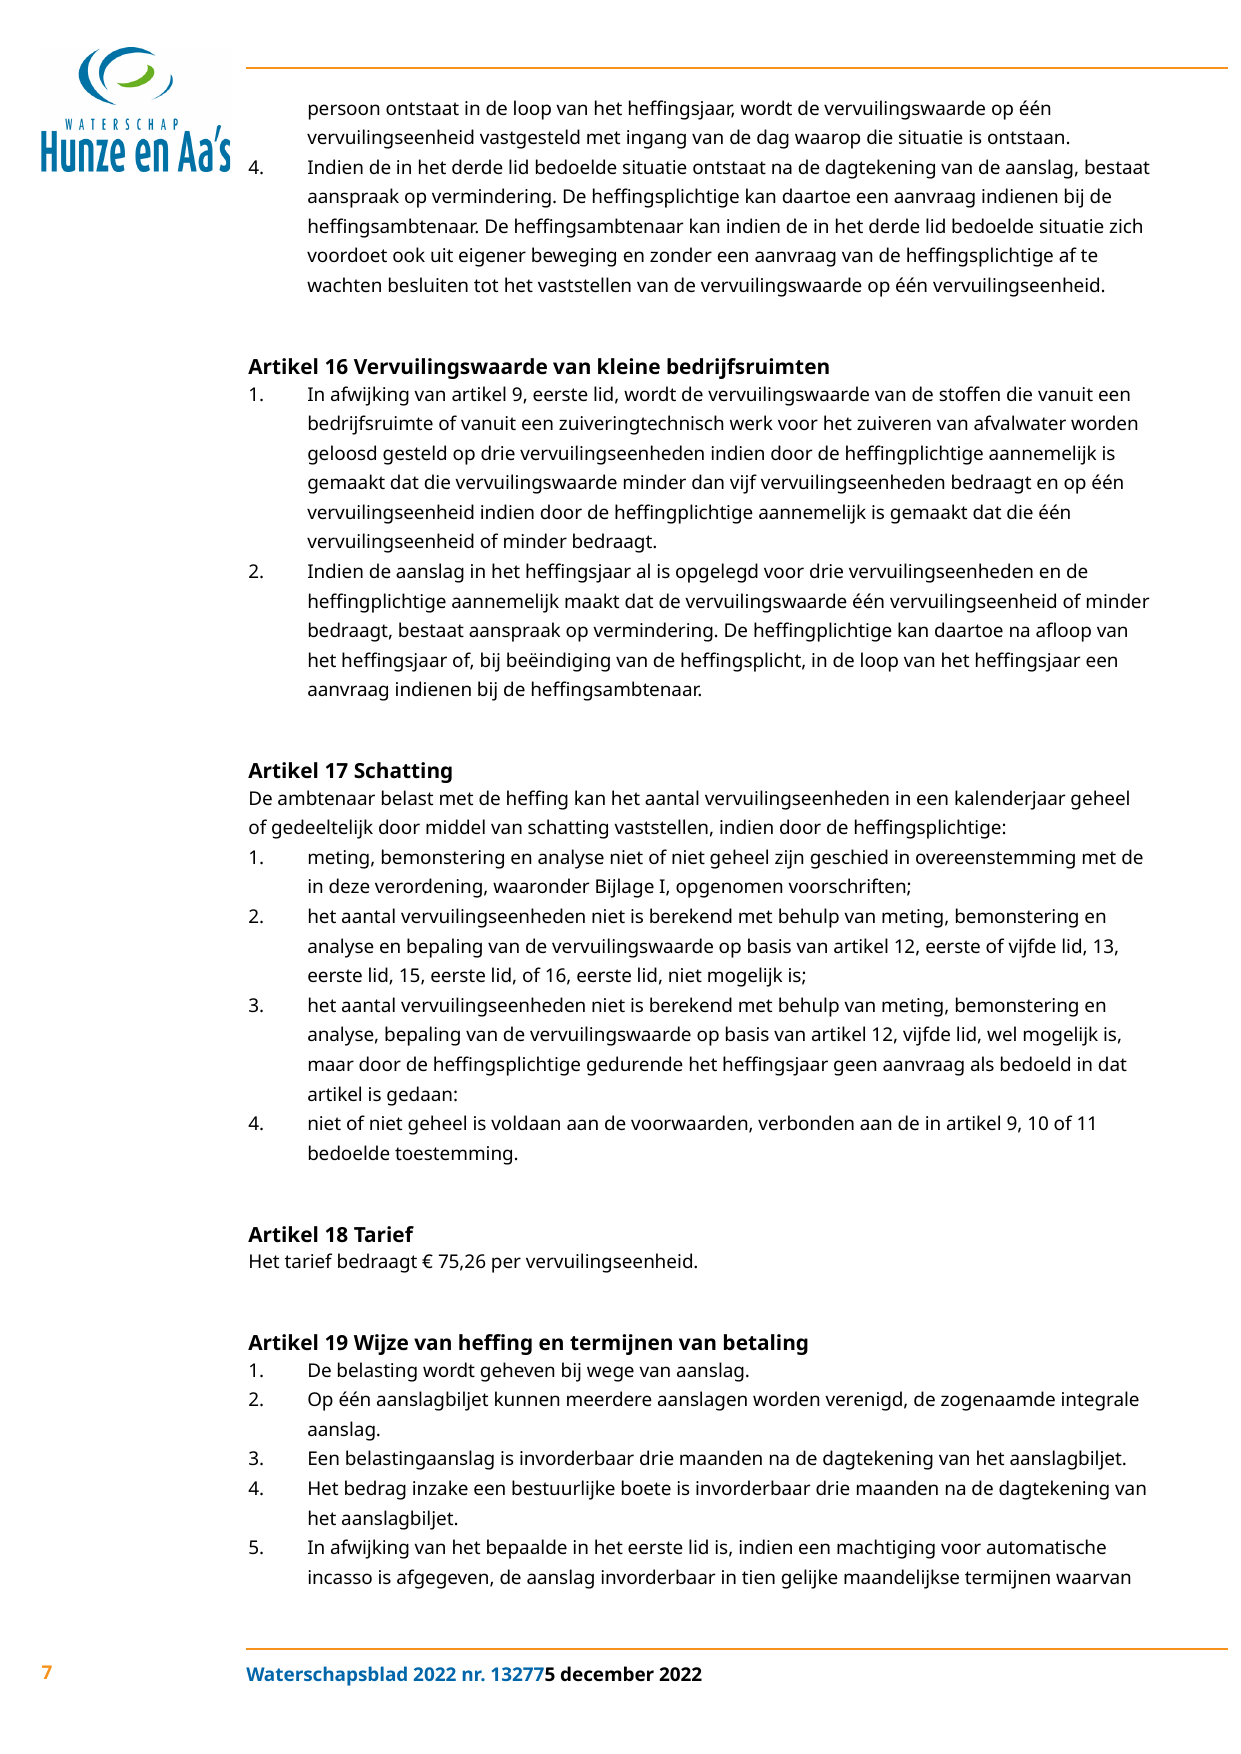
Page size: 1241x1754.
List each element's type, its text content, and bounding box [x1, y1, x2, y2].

list Op één aanslagbiljet kunnen meerdere aanslagen worden verenigd, de zogenaamde integrale aanslag. [248, 1386, 1152, 1442]
list Een belastingaanslag is invorderbaar drie maanden na de dagtekening van het aanslagbiljet. [248, 1446, 1152, 1471]
list het aantal vervuilingseenheden niet is berekend met behulp van meting, bemonstering en analyse en bepaling van de vervuilingswaarde op basis van artikel 12, eerste of vijfde lid, 13, eerste lid, 15, eerste lid, of 16, eerste lid, niet mogelijk is; [248, 903, 1152, 988]
picture [183, 163, 191, 172]
list persoon ontstaat in de loop van het heffingsjaar, wordt de vervuilingswaarde op één vervuilingseenheid vastgesteld met ingang van de dag waarop die situatie is ontstaan. [248, 95, 1152, 150]
text Artikel 16 Vervuilingswaarde van kleine bedrijfsruimten [248, 352, 1152, 381]
list In afwijking van het bepaalde in het eerste lid is, indien een machtiging voor automatische incasso is afgegeven, de aanslag invorderbaar in tien gelijke maandelijkse termijnen waarvan [248, 1534, 1152, 1590]
list Het bedrag inzake een bestuurlijke boete is invorderbaar drie maanden na de dagtekening van het aanslagbiljet. [248, 1475, 1152, 1531]
picture [47, 154, 51, 172]
list Indien de in het derde lid bedoelde situatie ontstaat na de dagtekening van de aanslag, bestaat aanspraak op vermindering. De heffingsplichtige kan daartoe een aanvraag indienen bij de heffingsambtenaar. De heffingsambtenaar kan indien de in het derde lid bedoelde situatie zich voordoet ook uit eigener beweging en zonder een aanvraag van de heffingsplichtige af te wachten besluiten tot het vaststellen van de vervuilingswaarde op één vervuilingseenheid. [248, 154, 1152, 298]
list meting, bemonstering en analyse niet of niet geheel zijn geschied in overeenstemming met de in deze verordening, waaronder Bijlage I, opgenomen voorschriften; [248, 844, 1152, 899]
list De belasting wordt geheven bij wege van aanslag. [248, 1357, 1152, 1383]
list het aantal vervuilingseenheden niet is berekend met behulp van meting, bemonstering en analyse, bepaling van de vervuilingswaarde op basis van artikel 12, vijfde lid, wel mogelijk is, maar door de heffingsplichtige gedurende het heffingsjaar geen aanvraag als bedoeld in dat artikel is gedaan: [248, 992, 1152, 1107]
list Indien de aanslag in het heffingsjaar al is opgelegd voor drie vervuilingseenheden en de heffingplichtige aannemelijk maakt dat de vervuilingswaarde één vervuilingseenheid of minder bedraagt, bestaat aanspraak op vermindering. De heffingplichtige kan daartoe na afloop van het heffingsjaar of, bij beëindiging van de heffingsplicht, in de loop van het heffingsjaar een aanvraag indienen bij de heffingsambtenaar. [248, 558, 1152, 702]
list In afwijking van artikel 9, eerste lid, wordt de vervuilingswaarde van de stoffen die vanuit een bedrijfsruimte of vanuit een zuiveringtechnisch werk voor het zuiveren van afvalwater worden geloosd gesteld op drie vervuilingseenheden indien door de heffingplichtige aannemelijk is gemaakt dat die vervuilingswaarde minder dan vijf vervuilingseenheden bedraagt en op één vervuilingseenheid indien door de heffingplichtige aannemelijk is gemaakt dat die één vervuilingseenheid of minder bedraagt. [248, 381, 1152, 554]
text Artikel 19 Wijze van heffing en termijnen van betaling [248, 1328, 1152, 1357]
text Het tarief bedraagt € 75,26 per vervuilingseenheid. [248, 1248, 1152, 1274]
text De ambtenaar belast met de heffing kan het aantal vervuilingseenheden in een kalenderjaar geheel of gedeeltelijk door middel van schatting vaststellen, indien door de heffingsplichtige: [248, 785, 1152, 840]
picture [41, 47, 231, 172]
list niet of niet geheel is voldaan aan de voorwaarden, verbonden aan de in artikel 9, 10 of 11 bedoelde toestemming. [248, 1110, 1152, 1166]
text Artikel 18 Tarief [248, 1220, 1152, 1248]
picture [226, 145, 231, 156]
text Artikel 17 Schatting [248, 757, 1152, 785]
